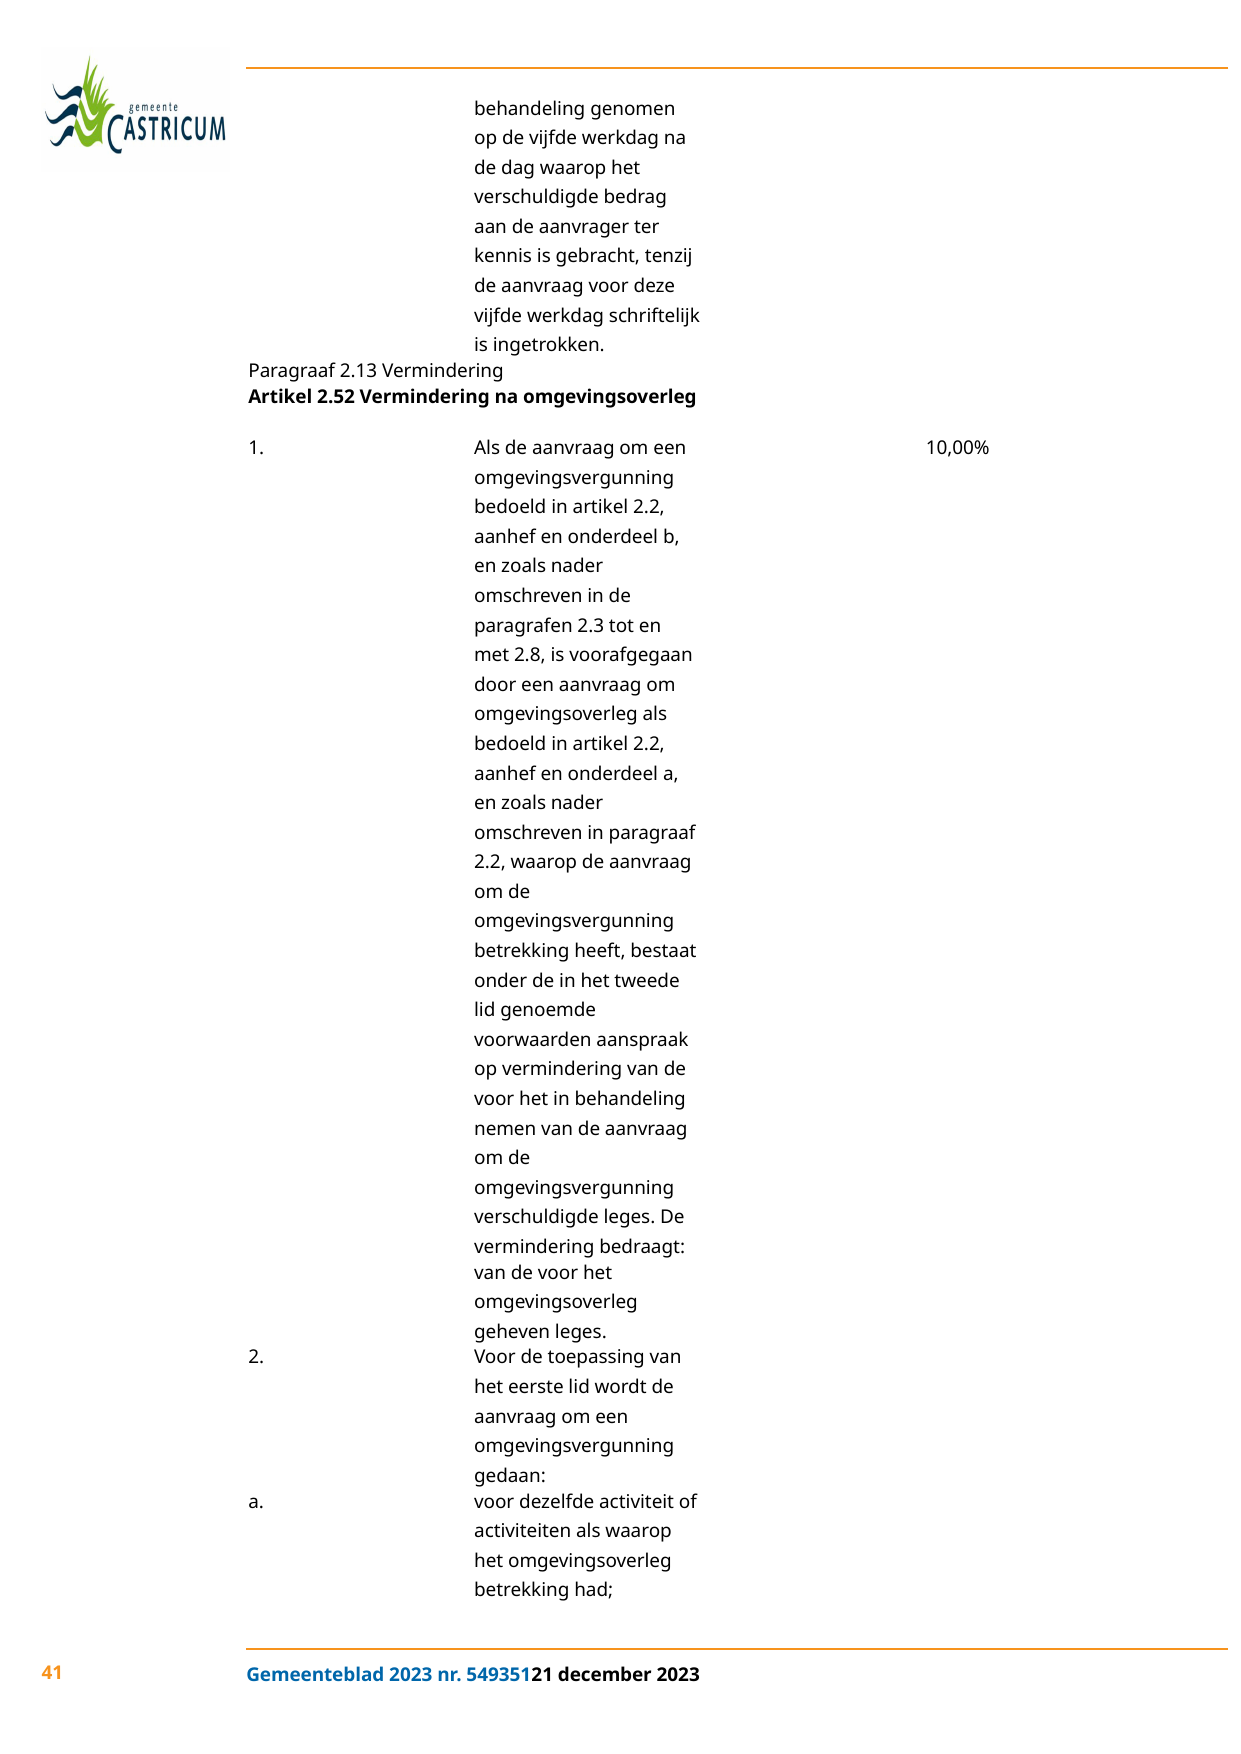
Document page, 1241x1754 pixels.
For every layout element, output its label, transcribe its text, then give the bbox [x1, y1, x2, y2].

table_cell [700, 409, 926, 434]
table_cell [926, 1259, 1152, 1344]
table_cell voor dezelfde activiteit of activiteiten als waarop het omgevingsoverleg betrekking had; [474, 1488, 700, 1602]
table_cell [474, 409, 700, 434]
table_cell van de voor het omgevingsoverleg geheven leges. [474, 1259, 700, 1344]
table_cell [926, 1344, 1152, 1488]
table_cell [700, 1344, 926, 1488]
table_cell [700, 95, 926, 357]
table_cell [926, 383, 1152, 409]
table_cell [926, 409, 1152, 434]
table_cell [248, 95, 474, 357]
table_cell [700, 434, 926, 1259]
table_cell Artikel 2.52 Vermindering na omgevingsoverleg [248, 383, 926, 409]
table_cell Voor de toepassing van het eerste lid wordt de aanvraag om een omgevingsvergunning gedaan: [474, 1344, 700, 1488]
table_cell 10,00% [926, 434, 1152, 1259]
table_cell [926, 95, 1152, 357]
table_cell behandeling genomen op de vijfde werkdag na de dag waarop het verschuldigde bedrag aan de aanvrager ter kennis is gebracht, tenzij de aanvraag voor deze vijfde werkdag schriftelijk is ingetrokken. [474, 95, 700, 357]
table_cell [700, 1259, 926, 1344]
table_cell a. [248, 1488, 474, 1602]
table_cell [248, 1259, 474, 1344]
table_cell [248, 409, 474, 434]
table_cell Paragraaf 2.13 Vermindering [248, 357, 1152, 383]
table_cell 2. [248, 1344, 474, 1488]
table_cell Als de aanvraag om een omgevingsvergunning bedoeld in artikel 2.2, aanhef en onderdeel b, en zoals nader omschreven in de paragrafen 2.3 tot en met 2.8, is voorafgegaan door een aanvraag om omgevingsoverleg als bedoeld in artikel 2.2, aanhef en onderdeel a, en zoals nader omschreven in paragraaf 2.2, waarop de aanvraag om de omgevingsvergunning betrekking heeft, bestaat onder de in het tweede lid genoemde voorwaarden aanspraak op vermindering van de voor het in behandeling nemen van de aanvraag om de omgevingsvergunning verschuldigde leges. De vermindering bedraagt: [474, 434, 700, 1259]
table_cell 1. [248, 434, 474, 1259]
table_cell [700, 1488, 926, 1602]
picture [41, 47, 231, 172]
table_cell [926, 1488, 1152, 1602]
